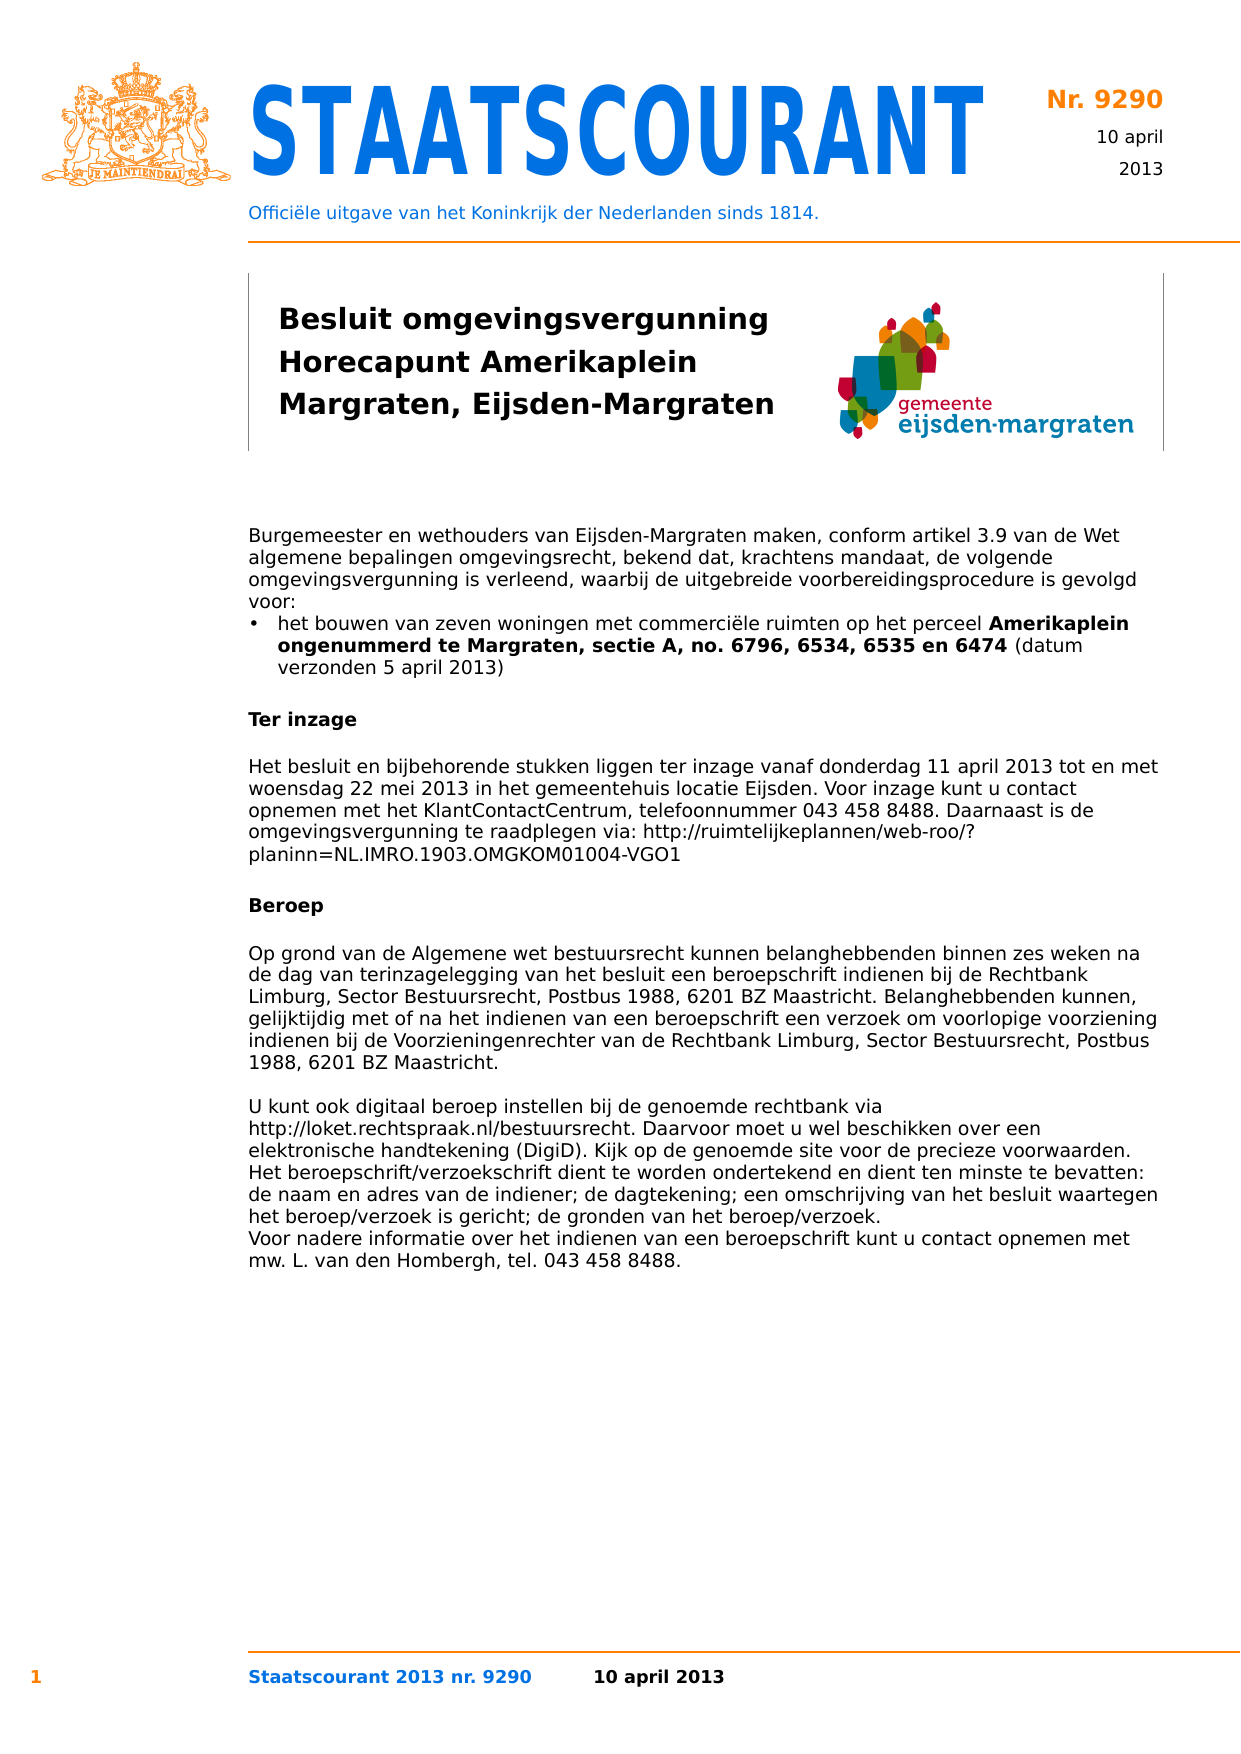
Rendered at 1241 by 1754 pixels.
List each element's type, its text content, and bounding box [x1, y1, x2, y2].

text Burgemeester en wethouders van Eijsden-Margraten maken, conform artikel 3.9 van de Wet algemene bepalingen omgevingsrecht, bekend dat, krachtens mandaat, de volgende omgevingsvergunning is verleend, waarbij de uitgebreide voorbereidingsprocedure is gevolgd voor: [248, 525, 1163, 613]
table_cell Officiële uitgave van het Koninkrijk der Nederlanden sinds 1814. [248, 203, 1240, 241]
table_header STAATSCOURANT [248, 62, 998, 203]
text Het beroepschrift/verzoekschrift dient te worden ondertekend en dient ten minste te bevatten: [248, 1162, 1163, 1184]
table_cell 2013 [998, 153, 1240, 203]
text Op grond van de Algemene wet bestuursrecht kunnen belanghebbenden binnen zes weken na de dag van terinzagelegging van het besluit een beroepschrift indienen bij de Rechtbank Limburg, Sector Bestuursrecht, Postbus 1988, 6201 BZ Maastricht. Belanghebbenden kunnen, gelijktijdig met of na het indienen van een beroepschrift een verzoek om voorlopige voorziening indienen bij de Voorzieningenrechter van de Rechtbank Limburg, Sector Bestuursrecht, Postbus 1988, 6201 BZ Maastricht. [248, 942, 1163, 1074]
table_header [25, 62, 248, 241]
table_header Nr. 9290 [998, 62, 1240, 121]
picture [838, 302, 1134, 439]
text U kunt ook digitaal beroep instellen bij de genoemde rechtbank via http://loket.rechtspraak.nl/bestuursrecht. Daarvoor moet u wel beschikken over een elektronische handtekening (DigiD). Kijk op de genoemde site voor de precieze voorwaarden. [248, 1096, 1163, 1162]
text de naam en adres van de indiener; de dagtekening; een omschrijving van het besluit waartegen het beroep/verzoek is gericht; de gronden van het beroep/verzoek. [248, 1184, 1163, 1228]
picture [41, 62, 231, 186]
subtitle Beroep [248, 895, 1163, 917]
text • het bouwen van zeven woningen met commerciële ruimten op het perceel Amerikaplein ongenummerd te Margraten, sectie A, no. 6796, 6534, 6535 en 6474 (datum verzonden 5 april 2013) [248, 613, 1163, 678]
subtitle Besluit omgevingsvergunning Horecapunt Amerikaplein Margraten, Eijsden-Margraten [249, 273, 1163, 451]
text Voor nadere informatie over het indienen van een beroepschrift kunt u contact opnemen met mw. L. van den Hombergh, tel. 043 458 8488. [248, 1228, 1163, 1272]
text Het besluit en bijbehorende stukken liggen ter inzage vanaf donderdag 11 april 2013 tot en met woensdag 22 mei 2013 in het gemeentehuis locatie Eijsden. Voor inzage kunt u contact opnemen met het KlantContactCentrum, telefoonnummer 043 458 8488. Daarnaast is de omgevingsvergunning te raadplegen via: http://ruimtelijkeplannen/web-roo/?planinn=NL.IMRO.1903.OMGKOM01004-VGO1 [248, 756, 1163, 865]
table_cell 10 april [998, 121, 1240, 153]
subtitle Ter inzage [248, 708, 1163, 731]
